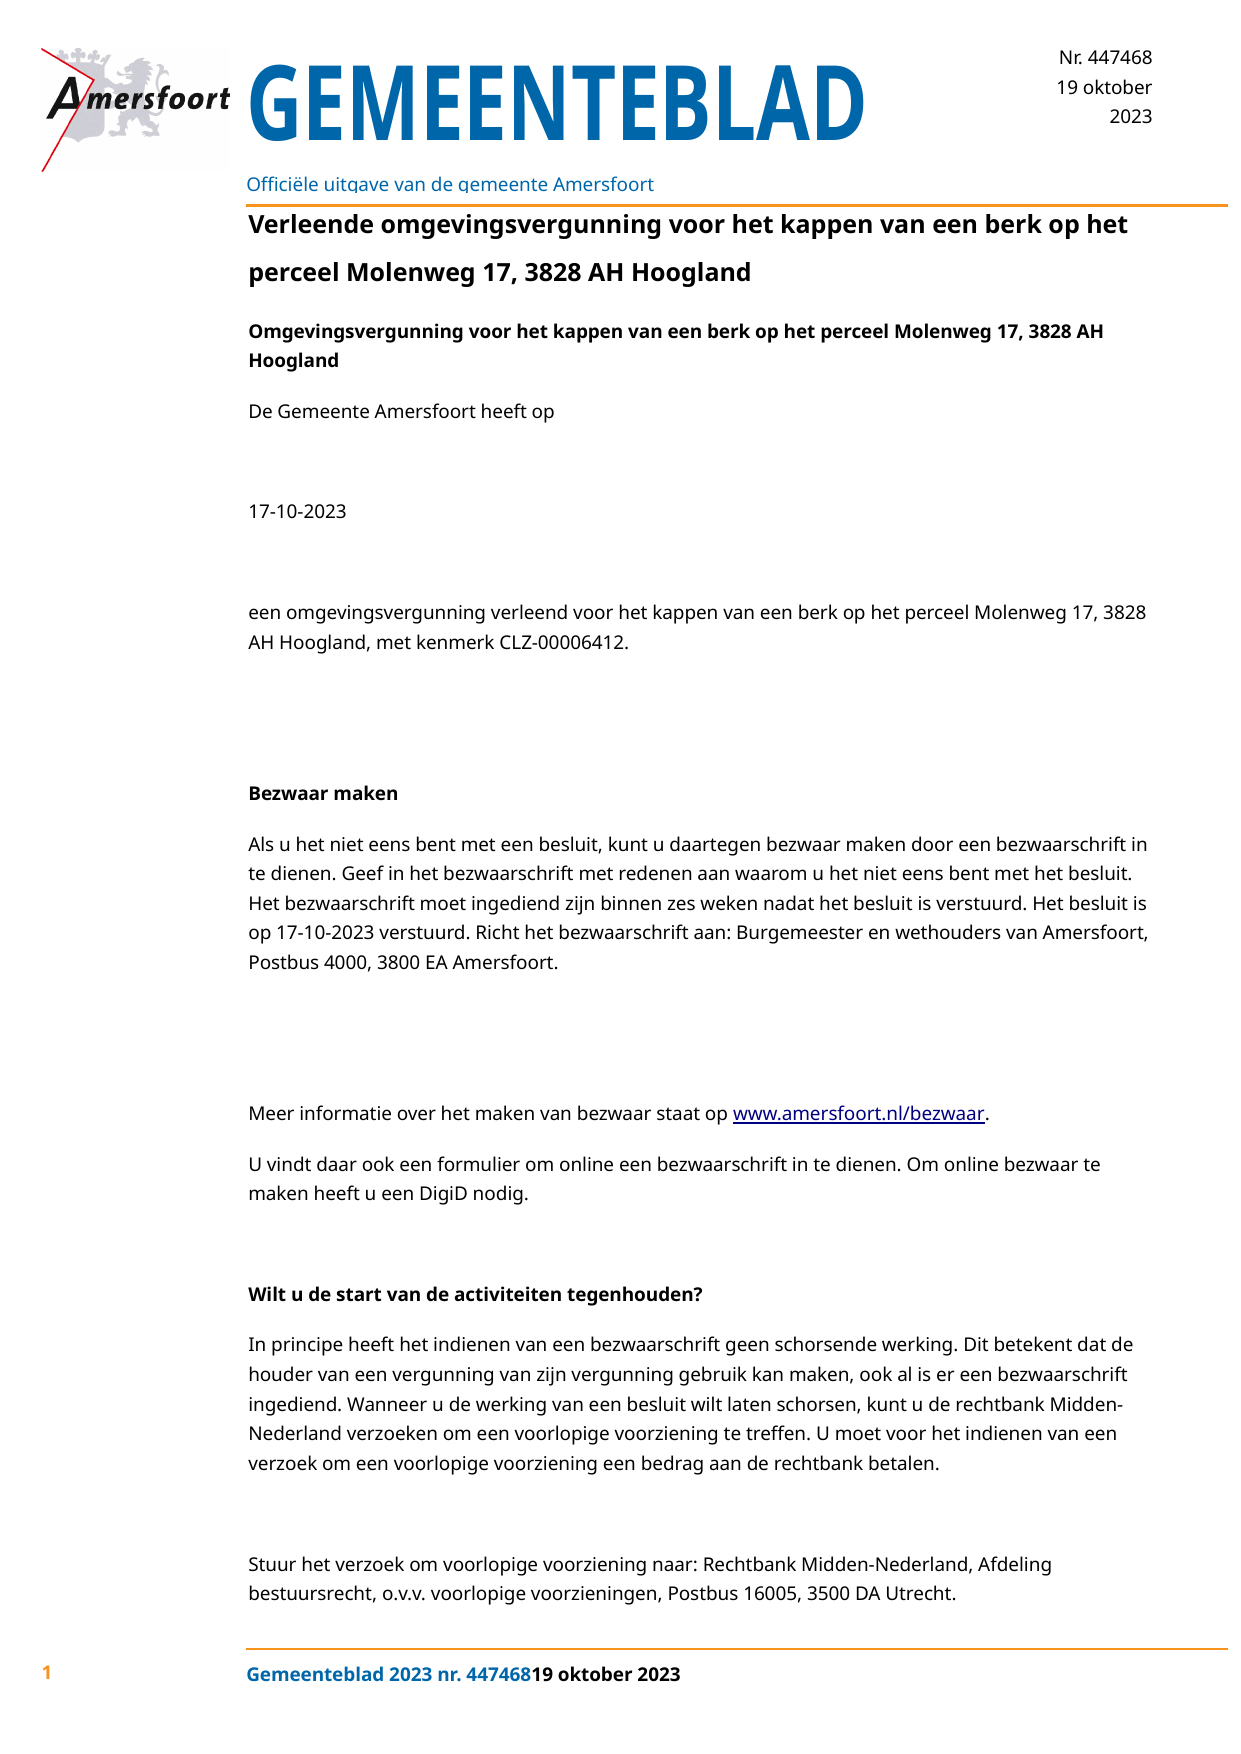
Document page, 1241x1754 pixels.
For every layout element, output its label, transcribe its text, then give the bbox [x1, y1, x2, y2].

text De Gemeente Amersfoort heeft op [248, 398, 1152, 424]
text 17-10-2023 [248, 499, 1152, 524]
text een omgevingsvergunning verleend voor het kappen van een berk op het perceel Molenweg 17, 3828 AH Hoogland, met kenmerk CLZ-00006412. [248, 599, 1152, 655]
text Als u het niet eens bent met een besluit, kunt u daartegen bezwaar maken door een bezwaarschrift in te dienen. Geef in het bezwaarschrift met redenen aan waarom u het niet eens bent met het besluit. Het bezwaarschrift moet ingediend zijn binnen zes weken nadat het besluit is verstuurd. Het besluit is op 17-10-2023 verstuurd. Richt het bezwaarschrift aan: Burgemeester en wethouders van Amersfoort, Postbus 4000, 3800 EA Amersfoort. [248, 831, 1152, 975]
text Wilt u de start van de activiteiten tegenhouden? [248, 1281, 1152, 1307]
text Bezwaar maken [248, 780, 1152, 806]
text U vindt daar ook een formulier om online een bezwaarschrift in te dienen. Om online bezwaar te maken heeft u een DigiD nodig. [248, 1151, 1152, 1206]
picture [41, 47, 231, 172]
text Verleende omgevingsvergunning voor het kappen van een berk op het perceel Molenweg 17, 3828 AH Hoogland [248, 207, 1152, 288]
text In principe heeft het indienen van een bezwaarschrift geen schorsende werking. Dit betekent dat de houder van een vergunning van zijn vergunning gebruik kan maken, ook al is er een bezwaarschrift ingediend. Wanneer u de werking van een besluit wilt laten schorsen, kunt u de rechtbank Midden-Nederland verzoeken om een voorlopige voorziening te treffen. U moet voor het indienen van een verzoek om een voorlopige voorziening een bedrag aan de rechtbank betalen. [248, 1332, 1152, 1476]
text Meer informatie over het maken van bezwaar staat op www.amersfoort.nl/bezwaar. [248, 1100, 1152, 1126]
text Stuur het verzoek om voorlopige voorziening naar: Rechtbank Midden-Nederland, Afdeling bestuursrecht, o.v.v. voorlopige voorzieningen, Postbus 16005, 3500 DA Utrecht. [248, 1551, 1152, 1606]
text Omgevingsvergunning voor het kappen van een berk op het perceel Molenweg 17, 3828 AH Hoogland [248, 318, 1152, 373]
